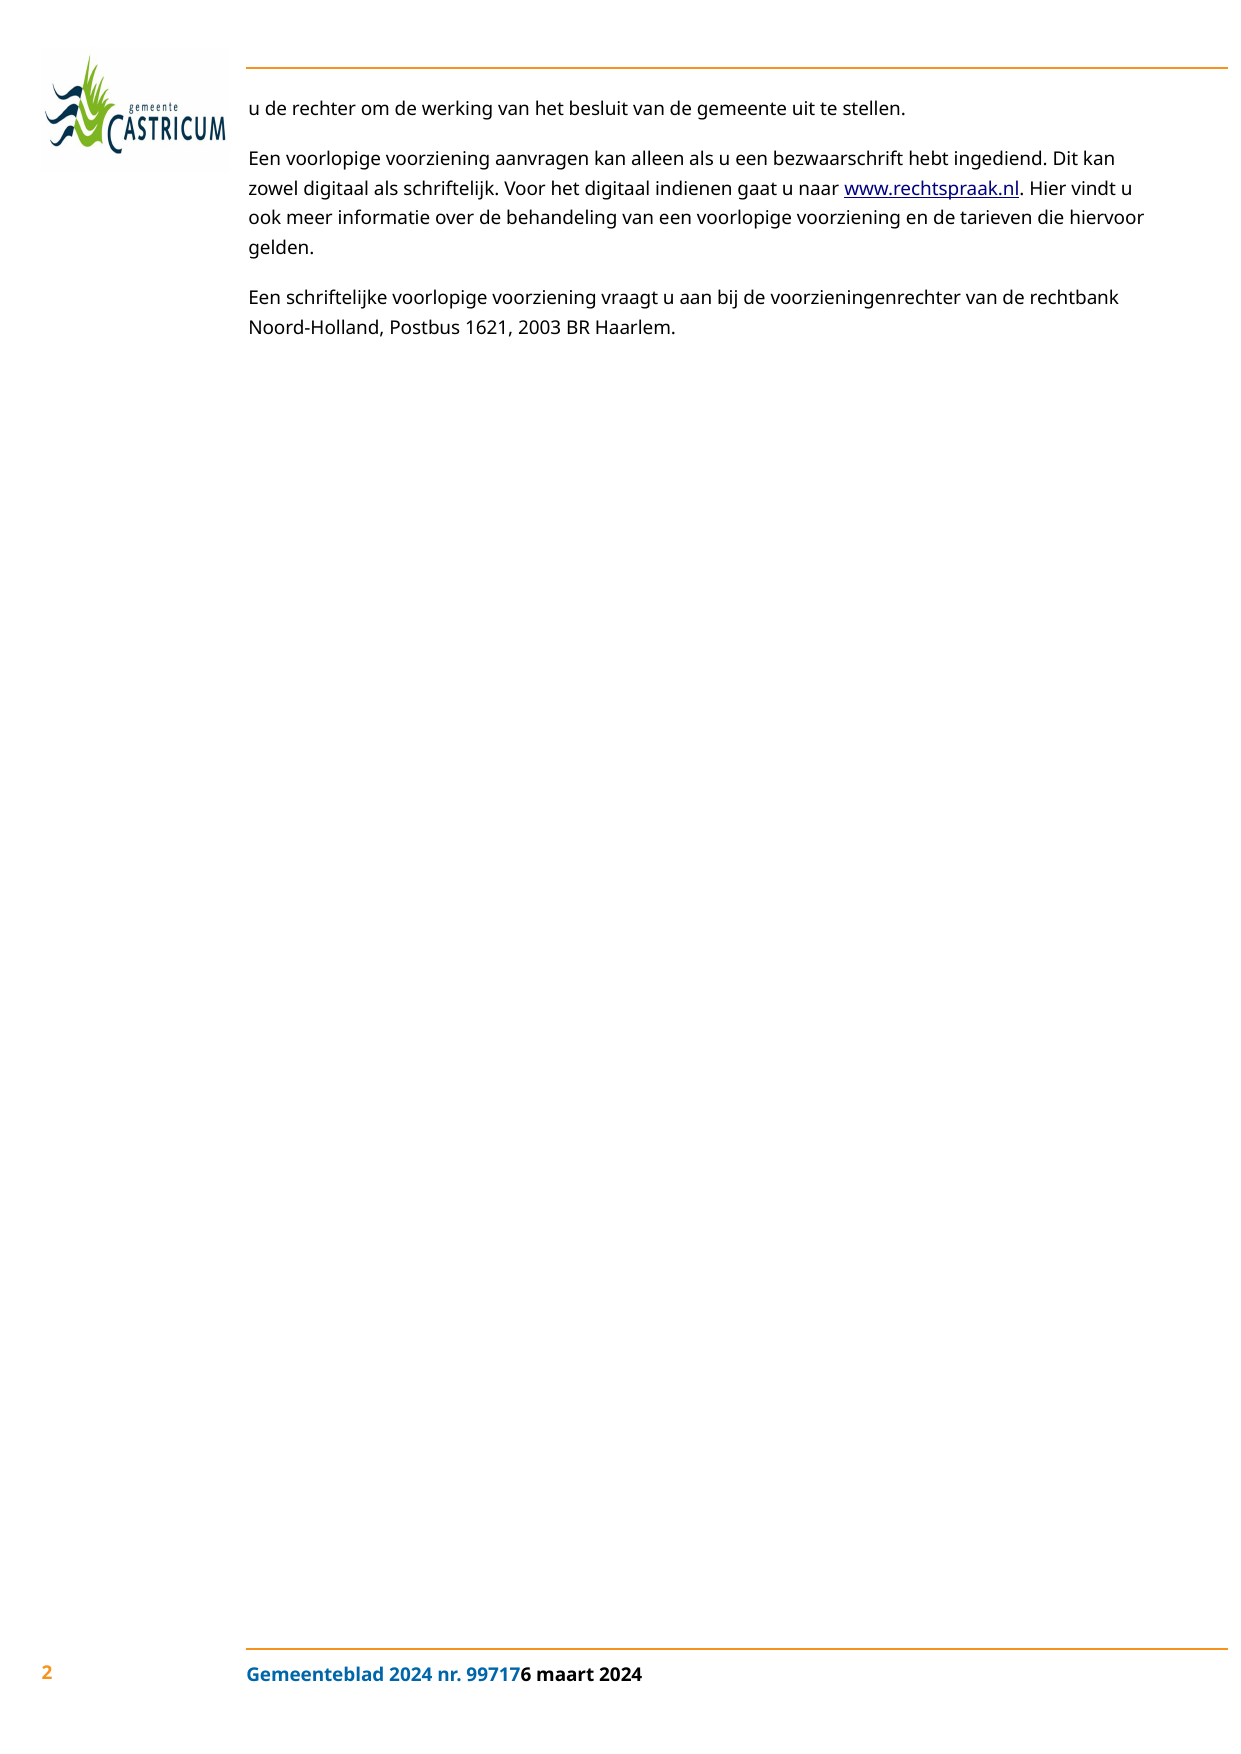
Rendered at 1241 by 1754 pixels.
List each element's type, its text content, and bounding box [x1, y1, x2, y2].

text u de rechter om de werking van het besluit van de gemeente uit te stellen. [248, 95, 1152, 121]
text Een schriftelijke voorlopige voorziening vraagt u aan bij de voorzieningenrechter van de rechtbank Noord-Holland, Postbus 1621, 2003 BR Haarlem. [248, 284, 1152, 340]
text Een voorlopige voorziening aanvragen kan alleen als u een bezwaarschrift hebt ingediend. Dit kan zowel digitaal als schriftelijk. Voor het digitaal indienen gaat u naar www.rechtspraak.nl. Hier vindt u ook meer informatie over de behandeling van een voorlopige voorziening en de tarieven die hiervoor gelden. [248, 145, 1152, 260]
picture [41, 47, 231, 172]
